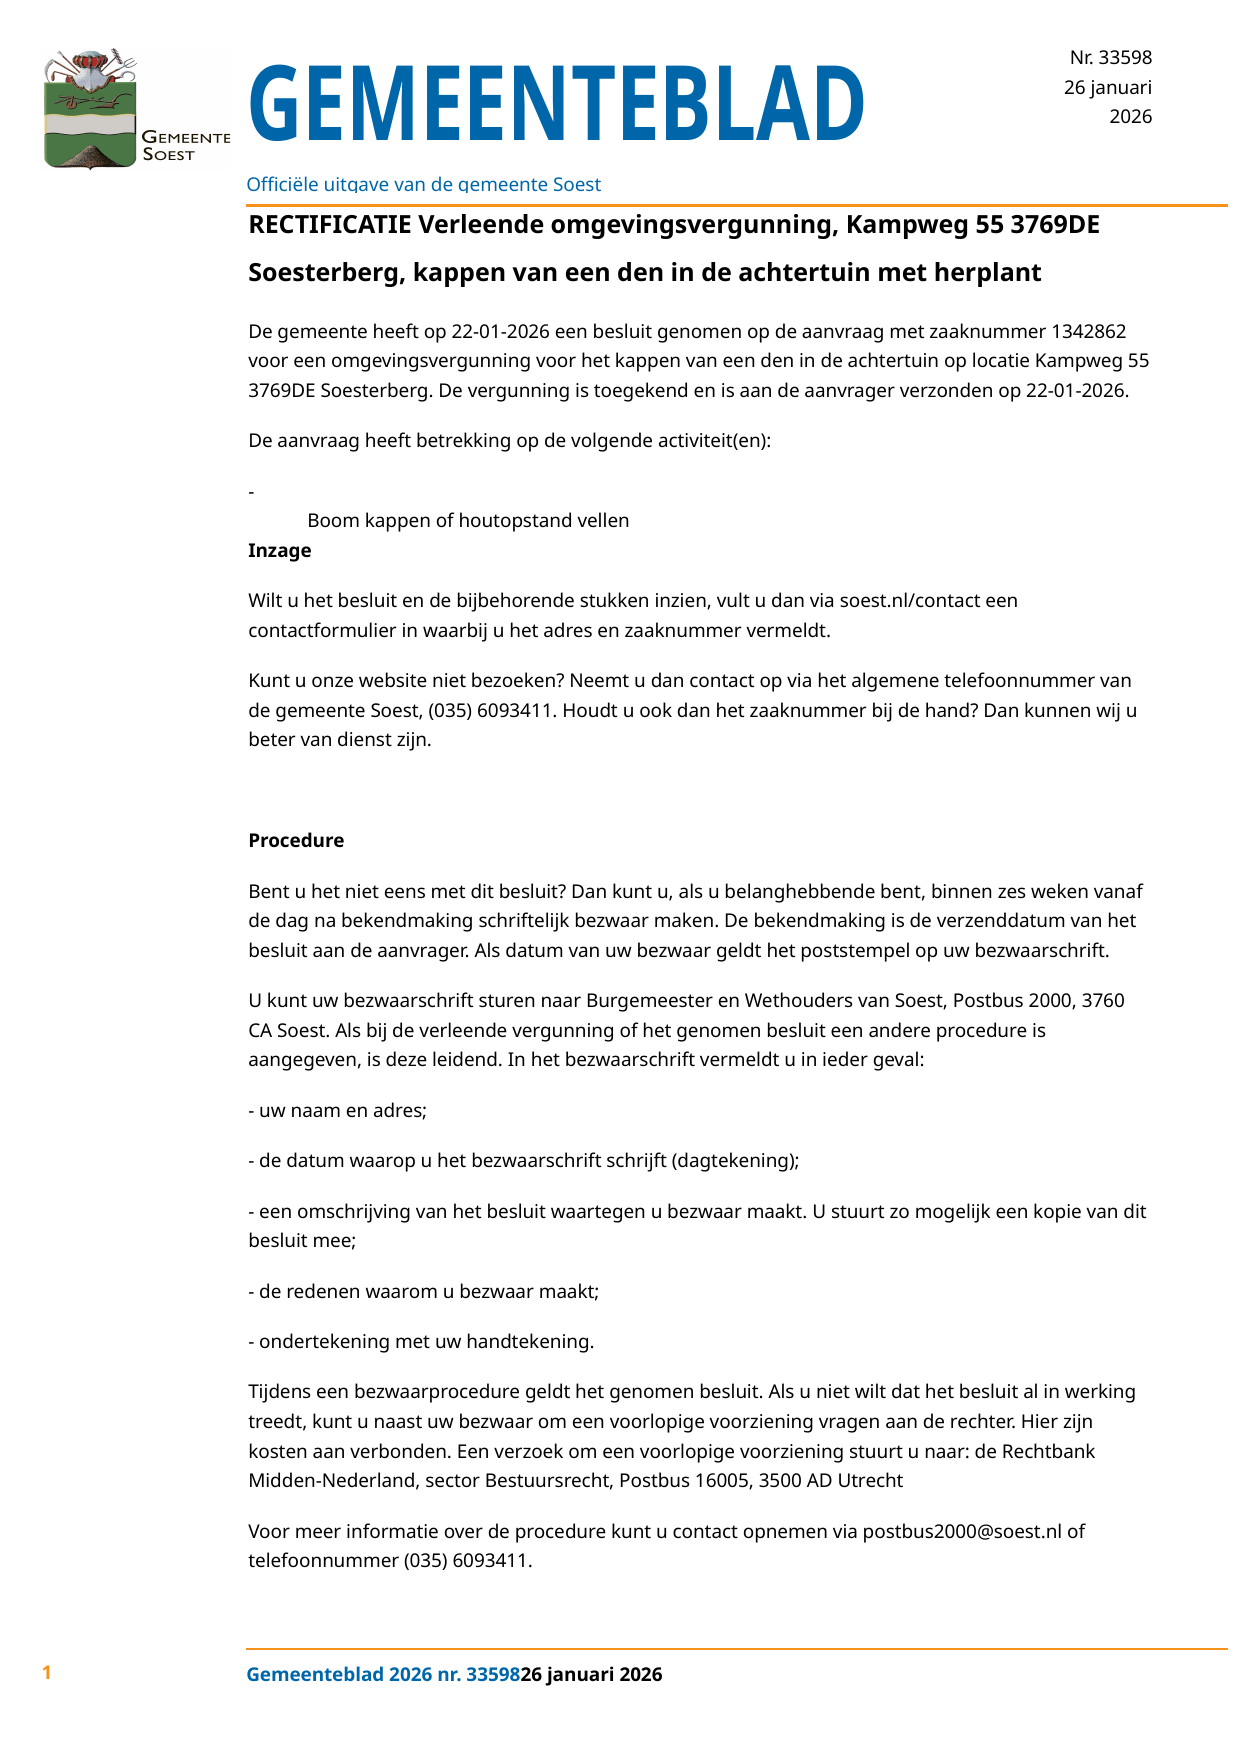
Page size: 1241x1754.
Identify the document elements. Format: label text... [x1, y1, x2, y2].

text Bent u het niet eens met dit besluit? Dan kunt u, als u belanghebbende bent, binnen zes weken vanaf de dag na bekendmaking schriftelijk bezwaar maken. De bekendmaking is de verzenddatum van het besluit aan de aanvrager. Als datum van uw bezwaar geldt het poststempel op uw bezwaarschrift. [248, 878, 1152, 963]
text De aanvraag heeft betrekking op de volgende activiteit(en): [248, 427, 1152, 453]
text - de redenen waarom u bezwaar maakt; [248, 1278, 1152, 1304]
text U kunt uw bezwaarschrift sturen naar Burgemeester en Wethouders van Soest, Postbus 2000, 3760 CA Soest. Als bij de verleende vergunning of het genomen besluit een andere procedure is aangegeven, is deze leidend. In het bezwaarschrift vermeldt u in ieder geval: [248, 987, 1152, 1072]
text Inzage [248, 537, 1152, 563]
text - ondertekening met uw handtekening. [248, 1328, 1152, 1354]
text RECTIFICATIE Verleende omgevingsvergunning, Kampweg 55 3769DE Soesterberg, kappen van een den in de achtertuin met herplant [248, 207, 1152, 288]
text De gemeente heeft op 22-01-2026 een besluit genomen op de aanvraag met zaaknummer 1342862 voor een omgevingsvergunning voor het kappen van een den in de achtertuin op locatie Kampweg 55 3769DE Soesterberg. De vergunning is toegekend en is aan de aanvrager verzonden op 22-01-2026. [248, 318, 1152, 403]
text Procedure [248, 827, 1152, 853]
text Wilt u het besluit en de bijbehorende stukken inzien, vult u dan via soest.nl/contact een contactformulier in waarbij u het adres en zaaknummer vermeldt. [248, 587, 1152, 643]
list Boom kappen of houtopstand vellen [248, 507, 1152, 533]
text - uw naam en adres; [248, 1097, 1152, 1123]
text Tijdens een bezwaarprocedure geldt het genomen besluit. Als u niet wilt dat het besluit al in werking treedt, kunt u naast uw bezwaar om een voorlopige voorziening vragen aan de rechter. Hier zijn kosten aan verbonden. Een verzoek om een voorlopige voorziening stuurt u naar: de Rechtbank Midden-Nederland, sector Bestuursrecht, Postbus 16005, 3500 AD Utrecht [248, 1379, 1152, 1493]
text - een omschrijving van het besluit waartegen u bezwaar maakt. U stuurt zo mogelijk een kopie van dit besluit mee; [248, 1198, 1152, 1253]
text - de datum waarop u het bezwaarschrift schrijft (dagtekening); [248, 1147, 1152, 1173]
text Voor meer informatie over de procedure kunt u contact opnemen via postbus2000@soest.nl of telefoonnummer (035) 6093411. [248, 1518, 1152, 1573]
picture [41, 47, 231, 172]
text Kunt u onze website niet bezoeken? Neemt u dan contact op via het algemene telefoonnummer van de gemeente Soest, (035) 6093411. Houdt u ook dan het zaaknummer bij de hand? Dan kunnen wij u beter van dienst zijn. [248, 667, 1152, 752]
